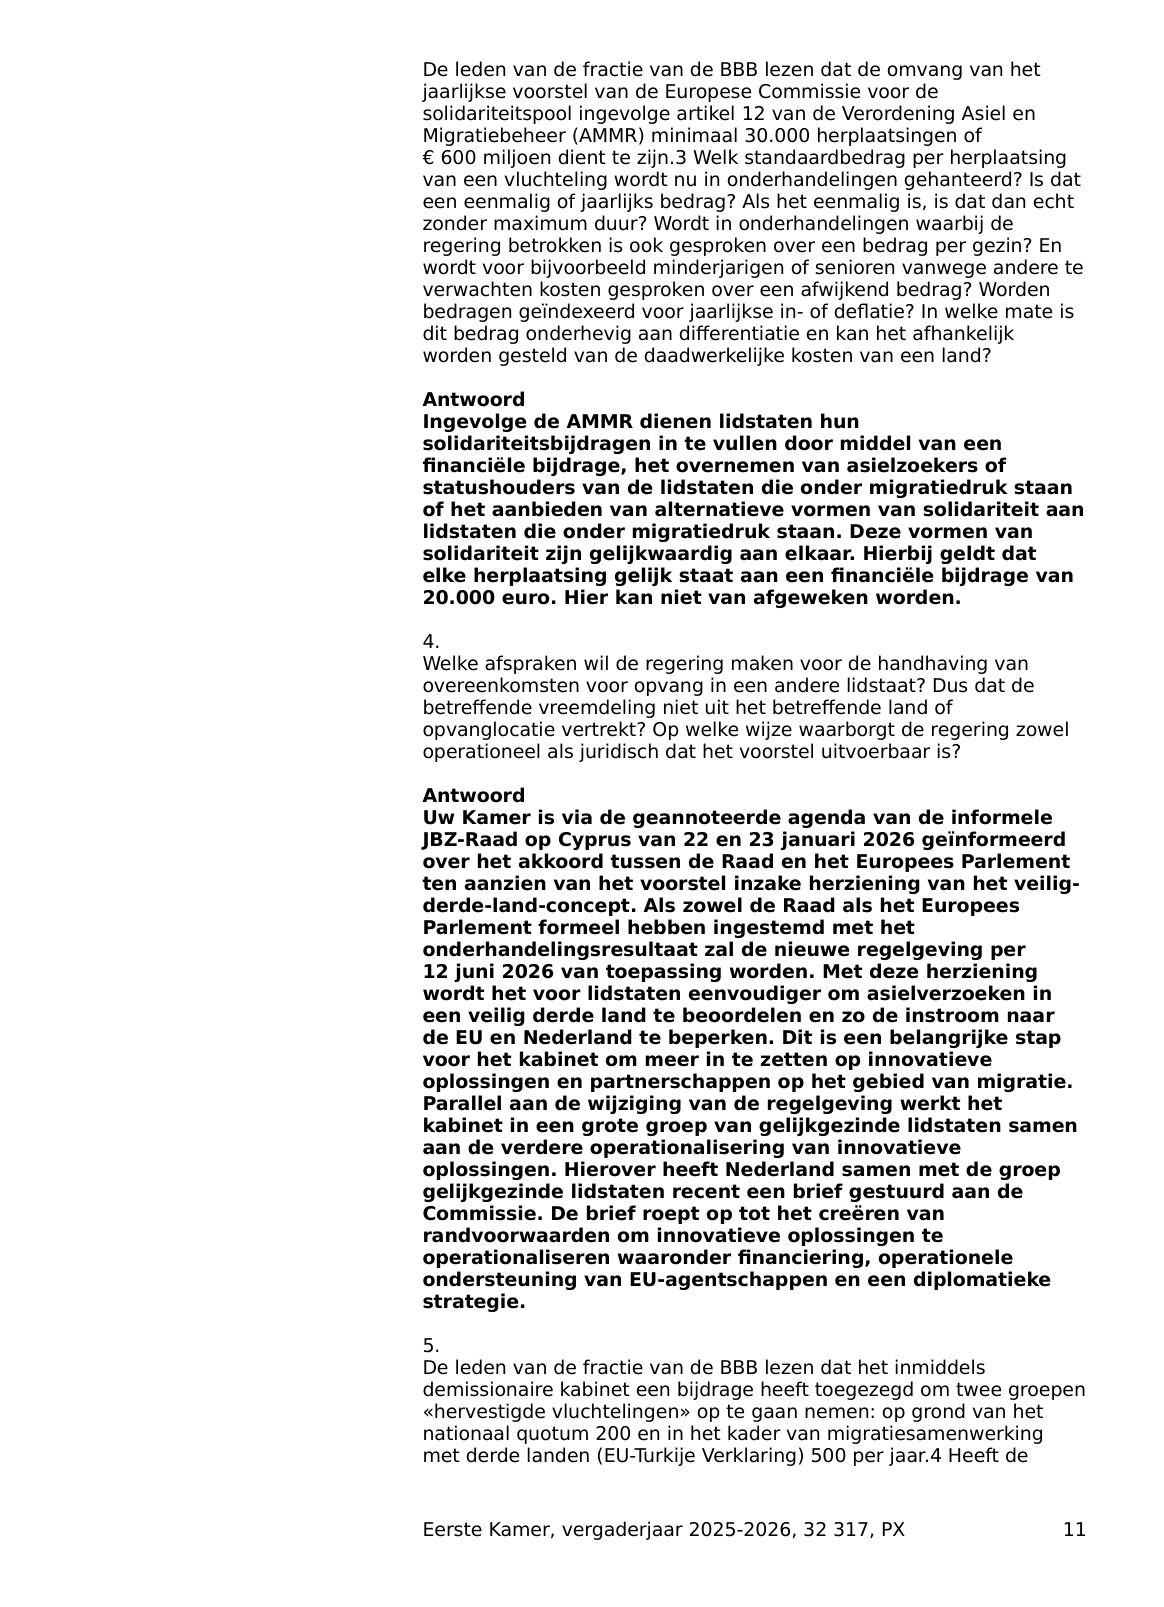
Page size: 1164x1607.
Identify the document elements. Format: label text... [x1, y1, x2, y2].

text 4. [422, 631, 1087, 653]
text De leden van de fractie van de BBB lezen dat het inmiddels demissionaire kabinet een bijdrage heeft toegezegd om twee groepen «hervestigde vluchtelingen» op te gaan nemen: op grond van het nationaal quotum 200 en in het kader van migratiesamenwerking met derde landen (EU-Turkije Verklaring) 500 per jaar.4 Heeft de [422, 1357, 1087, 1467]
text Welke afspraken wil de regering maken voor de handhaving van overeenkomsten voor opvang in een andere lidstaat? Dus dat de betreffende vreemdeling niet uit het betreffende land of opvanglocatie vertrekt? Op welke wijze waarborgt de regering zowel operationeel als juridisch dat het voorstel uitvoerbaar is? [422, 653, 1087, 763]
text Antwoord [422, 785, 1087, 807]
text 5. [422, 1335, 1087, 1357]
text De leden van de fractie van de BBB lezen dat de omvang van het jaarlijkse voorstel van de Europese Commissie voor de solidariteitspool ingevolge artikel 12 van de Verordening Asiel en Migratiebeheer (AMMR) minimaal 30.000 herplaatsingen of € 600 miljoen dient te zijn.3 Welk standaardbedrag per herplaatsing van een vluchteling wordt nu in onderhandelingen gehanteerd? Is dat een eenmalig of jaarlijks bedrag? Als het eenmalig is, is dat dan echt zonder maximum duur? Wordt in onderhandelingen waarbij de regering betrokken is ook gesproken over een bedrag per gezin? En wordt voor bijvoorbeeld minderjarigen of senioren vanwege andere te verwachten kosten gesproken over een afwijkend bedrag? Worden bedragen geïndexeerd voor jaarlijkse in- of deflatie? In welke mate is dit bedrag onderhevig aan differentiatie en kan het afhankelijk worden gesteld van de daadwerkelijke kosten van een land? [422, 59, 1087, 367]
text Ingevolge de AMMR dienen lidstaten hun solidariteitsbijdragen in te vullen door middel van een financiële bijdrage, het overnemen van asielzoekers of statushouders van de lidstaten die onder migratiedruk staan of het aanbieden van alternatieve vormen van solidariteit aan lidstaten die onder migratiedruk staan. Deze vormen van solidariteit zijn gelijkwaardig aan elkaar. Hierbij geldt dat elke herplaatsing gelijk staat aan een financiële bijdrage van 20.000 euro. Hier kan niet van afgeweken worden. [422, 411, 1087, 609]
text Antwoord [422, 389, 1087, 411]
text Uw Kamer is via de geannoteerde agenda van de informele JBZ-Raad op Cyprus van 22 en 23 januari 2026 geïnformeerd over het akkoord tussen de Raad en het Europees Parlement ten aanzien van het voorstel inzake herziening van het veilig-derde-land-concept. Als zowel de Raad als het Europees Parlement formeel hebben ingestemd met het onderhandelingsresultaat zal de nieuwe regelgeving per 12 juni 2026 van toepassing worden. Met deze herziening wordt het voor lidstaten eenvoudiger om asielverzoeken in een veilig derde land te beoordelen en zo de instroom naar de EU en Nederland te beperken. Dit is een belangrijke stap voor het kabinet om meer in te zetten op innovatieve oplossingen en partnerschappen op het gebied van migratie. Parallel aan de wijziging van de regelgeving werkt het kabinet in een grote groep van gelijkgezinde lidstaten samen aan de verdere operationalisering van innovatieve oplossingen. Hierover heeft Nederland samen met de groep gelijkgezinde lidstaten recent een brief gestuurd aan de Commissie. De brief roept op tot het creëren van randvoorwaarden om innovatieve oplossingen te operationaliseren waaronder financiering, operationele ondersteuning van EU-agentschappen en een diplomatieke strategie. [422, 807, 1087, 1312]
